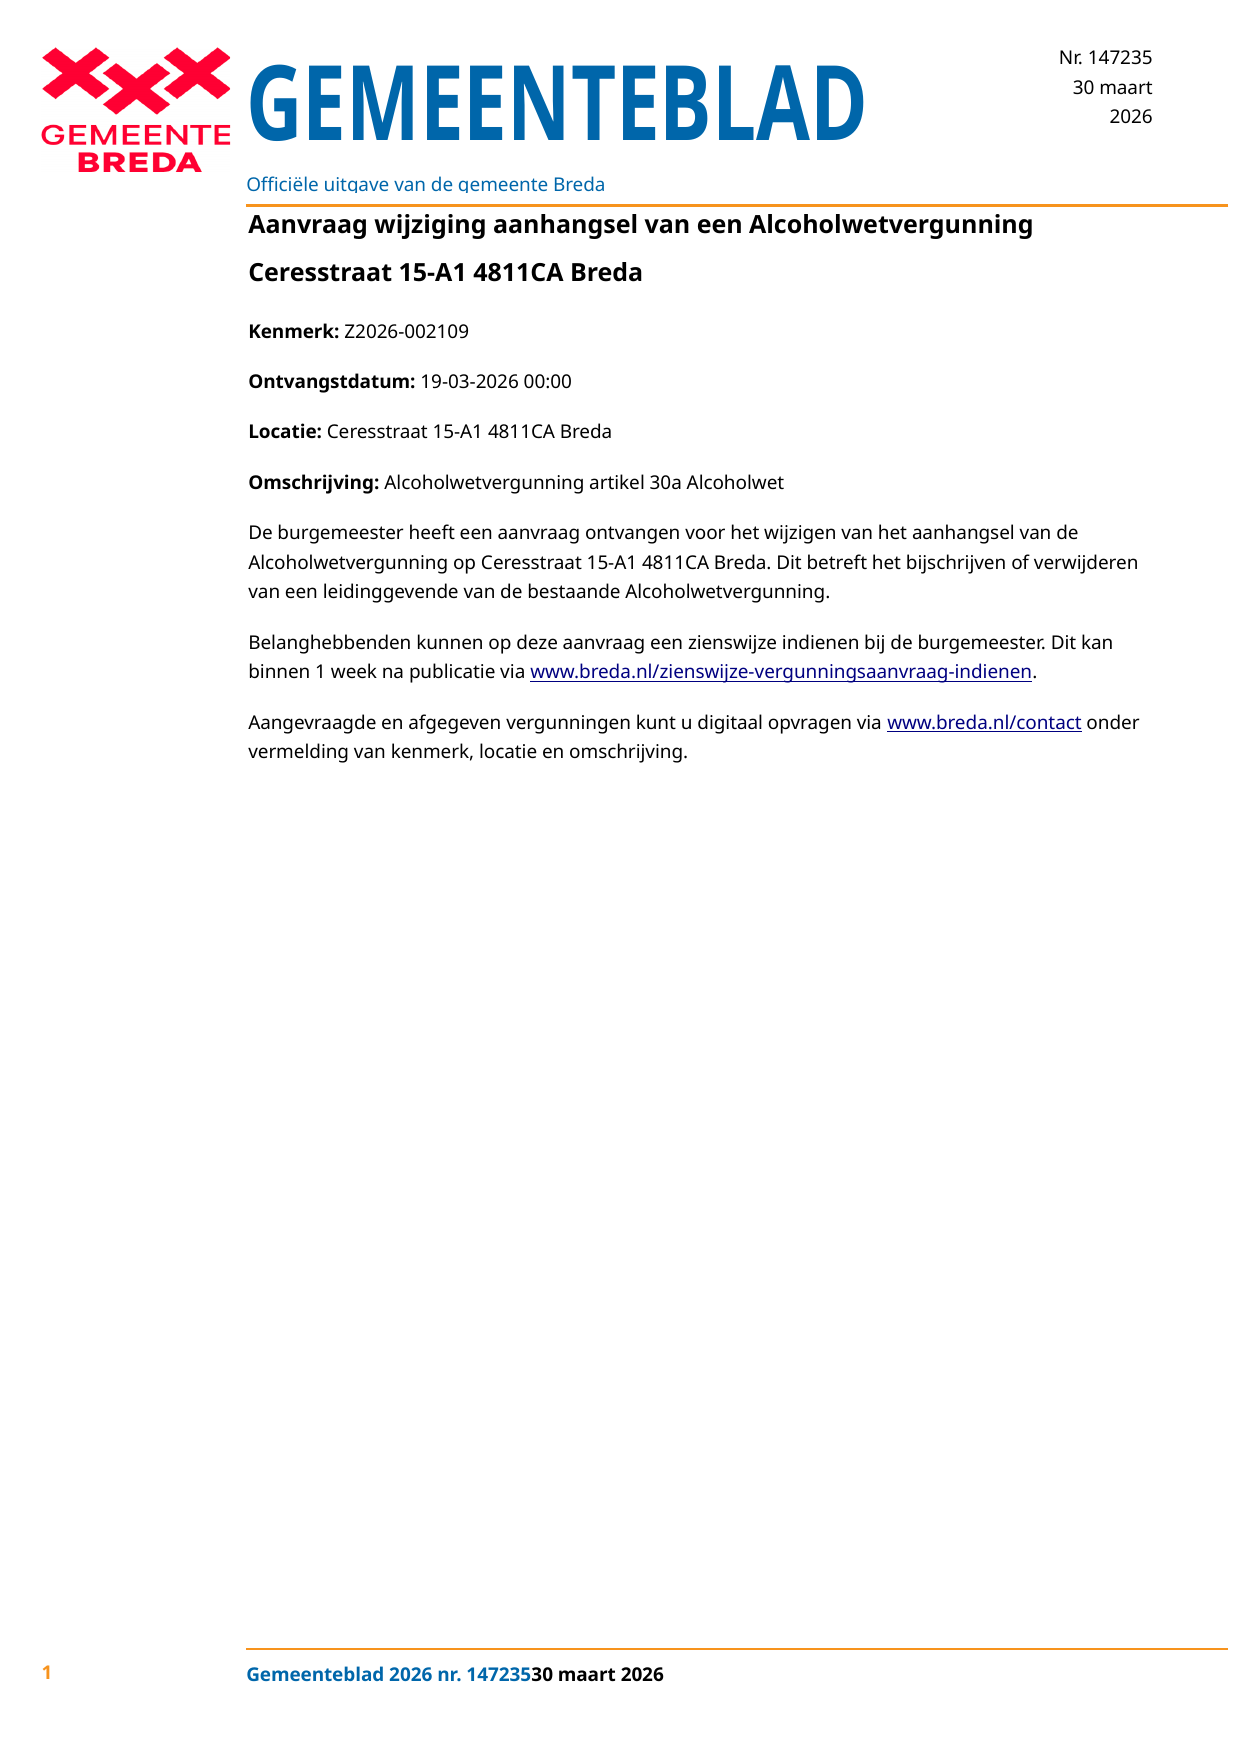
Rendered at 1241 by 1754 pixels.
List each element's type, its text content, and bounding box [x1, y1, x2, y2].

text Aangevraagde en afgegeven vergunningen kunt u digitaal opvragen via www.breda.nl/contact onder vermelding van kenmerk, locatie en omschrijving. [248, 709, 1152, 764]
text Ontvangstdatum: 19-03-2026 00:00 [248, 368, 1152, 394]
picture [41, 47, 231, 172]
text Omschrijving: Alcoholwetvergunning artikel 30a Alcoholwet [248, 469, 1152, 495]
text Aanvraag wijziging aanhangsel van een Alcoholwetvergunning Ceresstraat 15-A1 4811CA Breda [248, 207, 1152, 288]
text De burgemeester heeft een aanvraag ontvangen voor het wijzigen van het aanhangsel van de Alcoholwetvergunning op Ceresstraat 15-A1 4811CA Breda. Dit betreft het bijschrijven of verwijderen van een leidinggevende van de bestaande Alcoholwetvergunning. [248, 519, 1152, 604]
text Belanghebbenden kunnen op deze aanvraag een zienswijze indienen bij de burgemeester. Dit kan binnen 1 week na publicatie via www.breda.nl/zienswijze-vergunningsaanvraag-indienen. [248, 629, 1152, 684]
text Locatie: Ceresstraat 15-A1 4811CA Breda [248, 419, 1152, 444]
text Kenmerk: Z2026-002109 [248, 318, 1152, 344]
